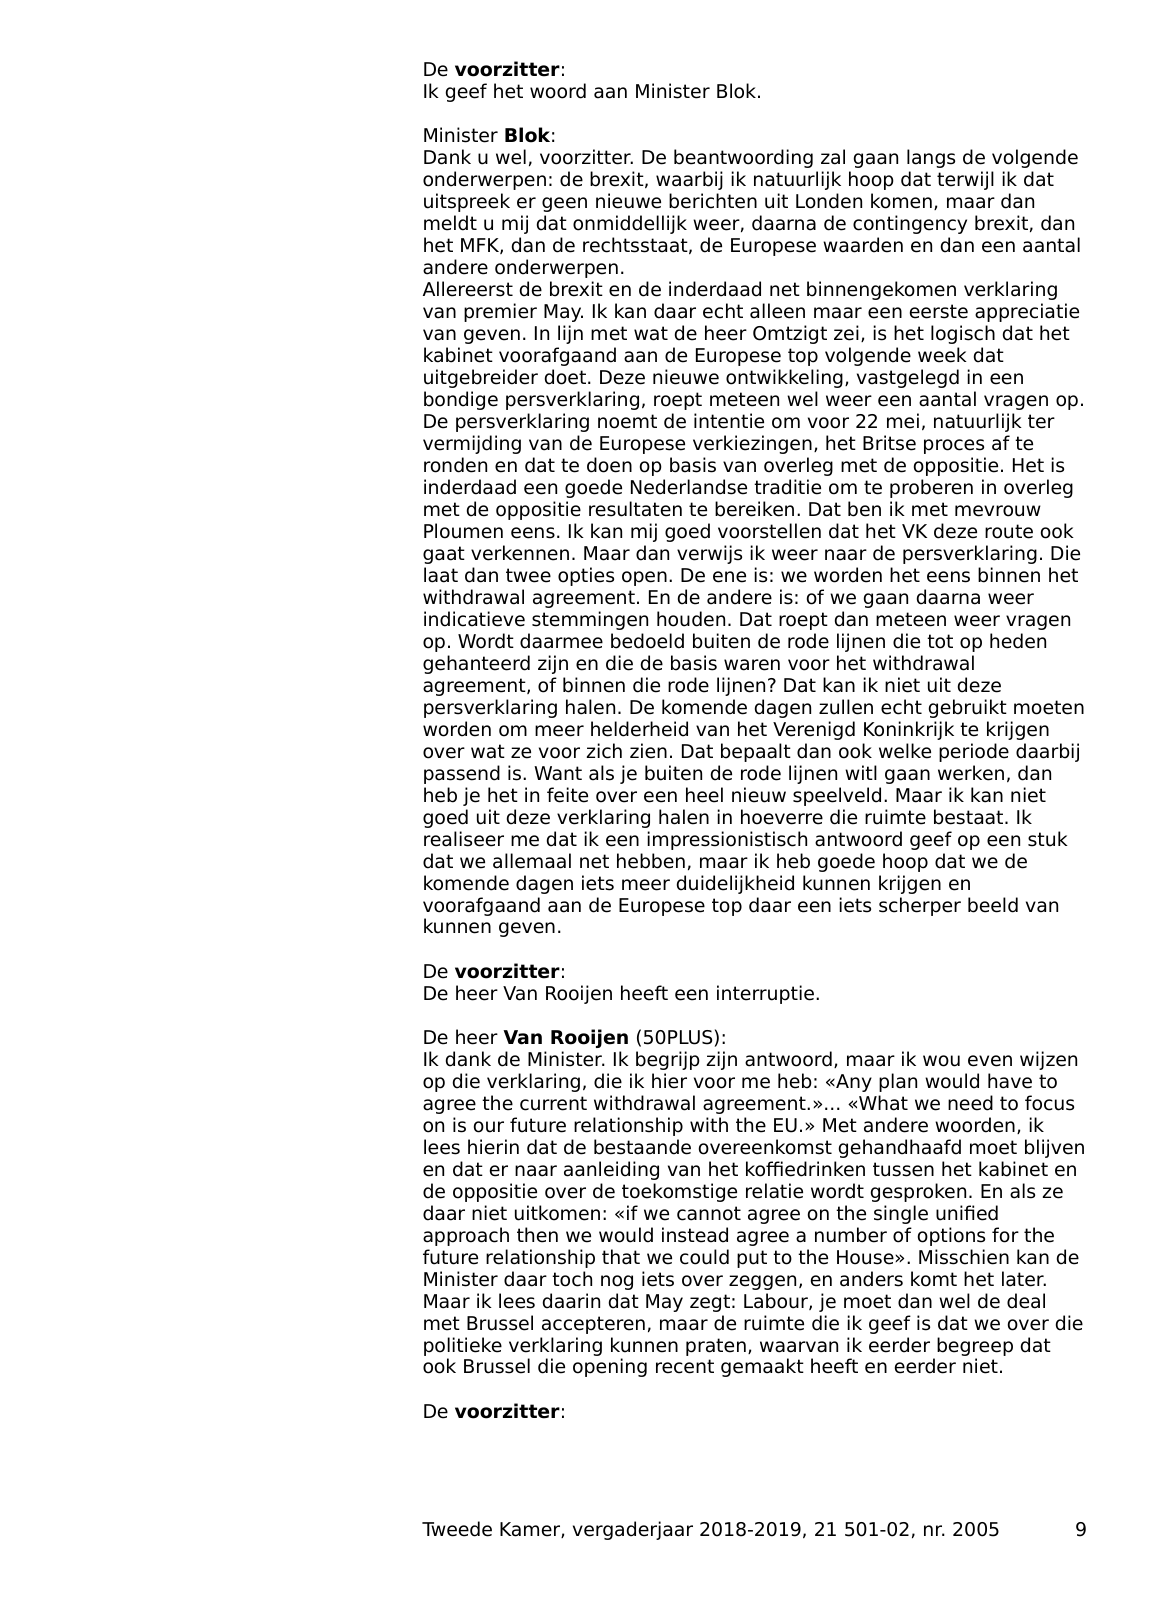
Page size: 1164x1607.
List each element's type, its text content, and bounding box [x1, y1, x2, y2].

text De heer Van Rooijen (50PLUS): [422, 1027, 1087, 1049]
text Ik geef het woord aan Minister Blok. [422, 81, 1087, 103]
text Allereerst de brexit en de inderdaad net binnengekomen verklaring van premier May. Ik kan daar echt alleen maar een eerste appreciatie van geven. In lijn met wat de heer Omtzigt zei, is het logisch dat het kabinet voorafgaand aan de Europese top volgende week dat uitgebreider doet. Deze nieuwe ontwikkeling, vastgelegd in een bondige persverklaring, roept meteen wel weer een aantal vragen op. De persverklaring noemt de intentie om voor 22 mei, natuurlijk ter vermijding van de Europese verkiezingen, het Britse proces af te ronden en dat te doen op basis van overleg met de oppositie. Het is inderdaad een goede Nederlandse traditie om te proberen in overleg met de oppositie resultaten te bereiken. Dat ben ik met mevrouw Ploumen eens. Ik kan mij goed voorstellen dat het VK deze route ook gaat verkennen. Maar dan verwijs ik weer naar de persverklaring. Die laat dan twee opties open. De ene is: we worden het eens binnen het withdrawal agreement. En de andere is: of we gaan daarna weer indicatieve stemmingen houden. Dat roept dan meteen weer vragen op. Wordt daarmee bedoeld buiten de rode lijnen die tot op heden gehanteerd zijn en die de basis waren voor het withdrawal agreement, of binnen die rode lijnen? Dat kan ik niet uit deze persverklaring halen. De komende dagen zullen echt gebruikt moeten worden om meer helderheid van het Verenigd Koninkrijk te krijgen over wat ze voor zich zien. Dat bepaalt dan ook welke periode daarbij passend is. Want als je buiten de rode lijnen witl gaan werken, dan heb je het in feite over een heel nieuw speelveld. Maar ik kan niet goed uit deze verklaring halen in hoeverre die ruimte bestaat. Ik realiseer me dat ik een impressionistisch antwoord geef op een stuk dat we allemaal net hebben, maar ik heb goede hoop dat we de komende dagen iets meer duidelijkheid kunnen krijgen en voorafgaand aan de Europese top daar een iets scherper beeld van kunnen geven. [422, 279, 1087, 938]
text Ik dank de Minister. Ik begrijp zijn antwoord, maar ik wou even wijzen op die verklaring, die ik hier voor me heb: «Any plan would have to agree the current withdrawal agreement.»... «What we need to focus on is our future relationship with the EU.» Met andere woorden, ik lees hierin dat de bestaande overeenkomst gehandhaafd moet blijven en dat er naar aanleiding van het koffiedrinken tussen het kabinet en de oppositie over de toekomstige relatie wordt gesproken. En als ze daar niet uitkomen: «if we cannot agree on the single unified approach then we would instead agree a number of options for the future relationship that we could put to the House». Misschien kan de Minister daar toch nog iets over zeggen, en anders komt het later. Maar ik lees daarin dat May zegt: Labour, je moet dan wel de deal met Brussel accepteren, maar de ruimte die ik geef is dat we over die politieke verklaring kunnen praten, waarvan ik eerder begreep dat ook Brussel die opening recent gemaakt heeft en eerder niet. [422, 1049, 1087, 1378]
text De heer Van Rooijen heeft een interruptie. [422, 983, 1087, 1004]
text Dank u wel, voorzitter. De beantwoording zal gaan langs de volgende onderwerpen: de brexit, waarbij ik natuurlijk hoop dat terwijl ik dat uitspreek er geen nieuwe berichten uit Londen komen, maar dan meldt u mij dat onmiddellijk weer, daarna de contingency brexit, dan het MFK, dan de rechtsstaat, de Europese waarden en dan een aantal andere onderwerpen. [422, 147, 1087, 279]
text De voorzitter: [422, 59, 1087, 81]
text De voorzitter: [422, 961, 1087, 983]
text Minister Blok: [422, 125, 1087, 147]
text De voorzitter: [422, 1401, 1087, 1423]
